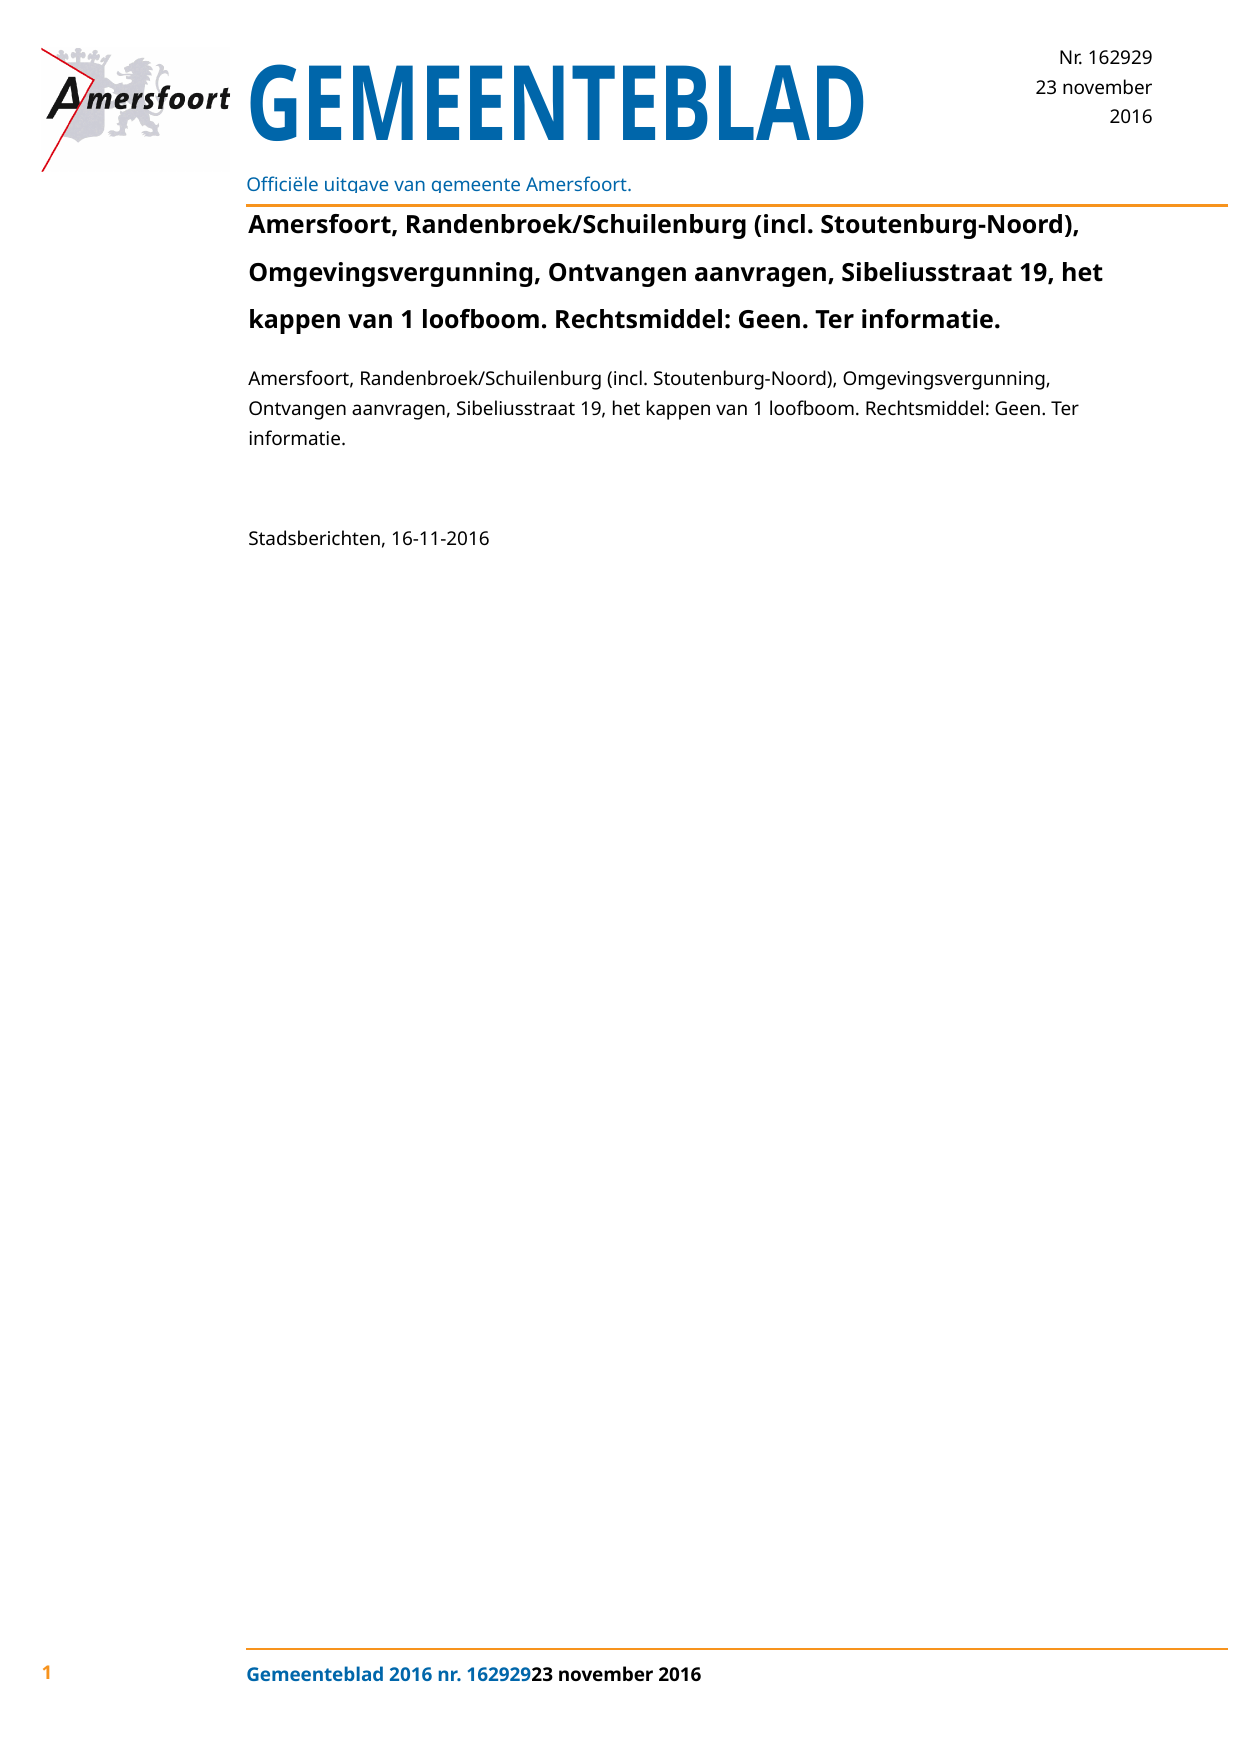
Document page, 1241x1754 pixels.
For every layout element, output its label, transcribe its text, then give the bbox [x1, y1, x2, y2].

text Amersfoort, Randenbroek/Schuilenburg (incl. Stoutenburg-Noord), Omgevingsvergunning, Ontvangen aanvragen, Sibeliusstraat 19, het kappen van 1 loofboom. Rechtsmiddel: Geen. Ter informatie. [248, 207, 1152, 336]
text Amersfoort, Randenbroek/Schuilenburg (incl. Stoutenburg-Noord), Omgevingsvergunning, Ontvangen aanvragen, Sibeliusstraat 19, het kappen van 1 loofboom. Rechtsmiddel: Geen. Ter informatie. [248, 366, 1152, 450]
picture [41, 47, 231, 172]
text Stadsberichten, 16-11-2016 [248, 526, 1152, 551]
